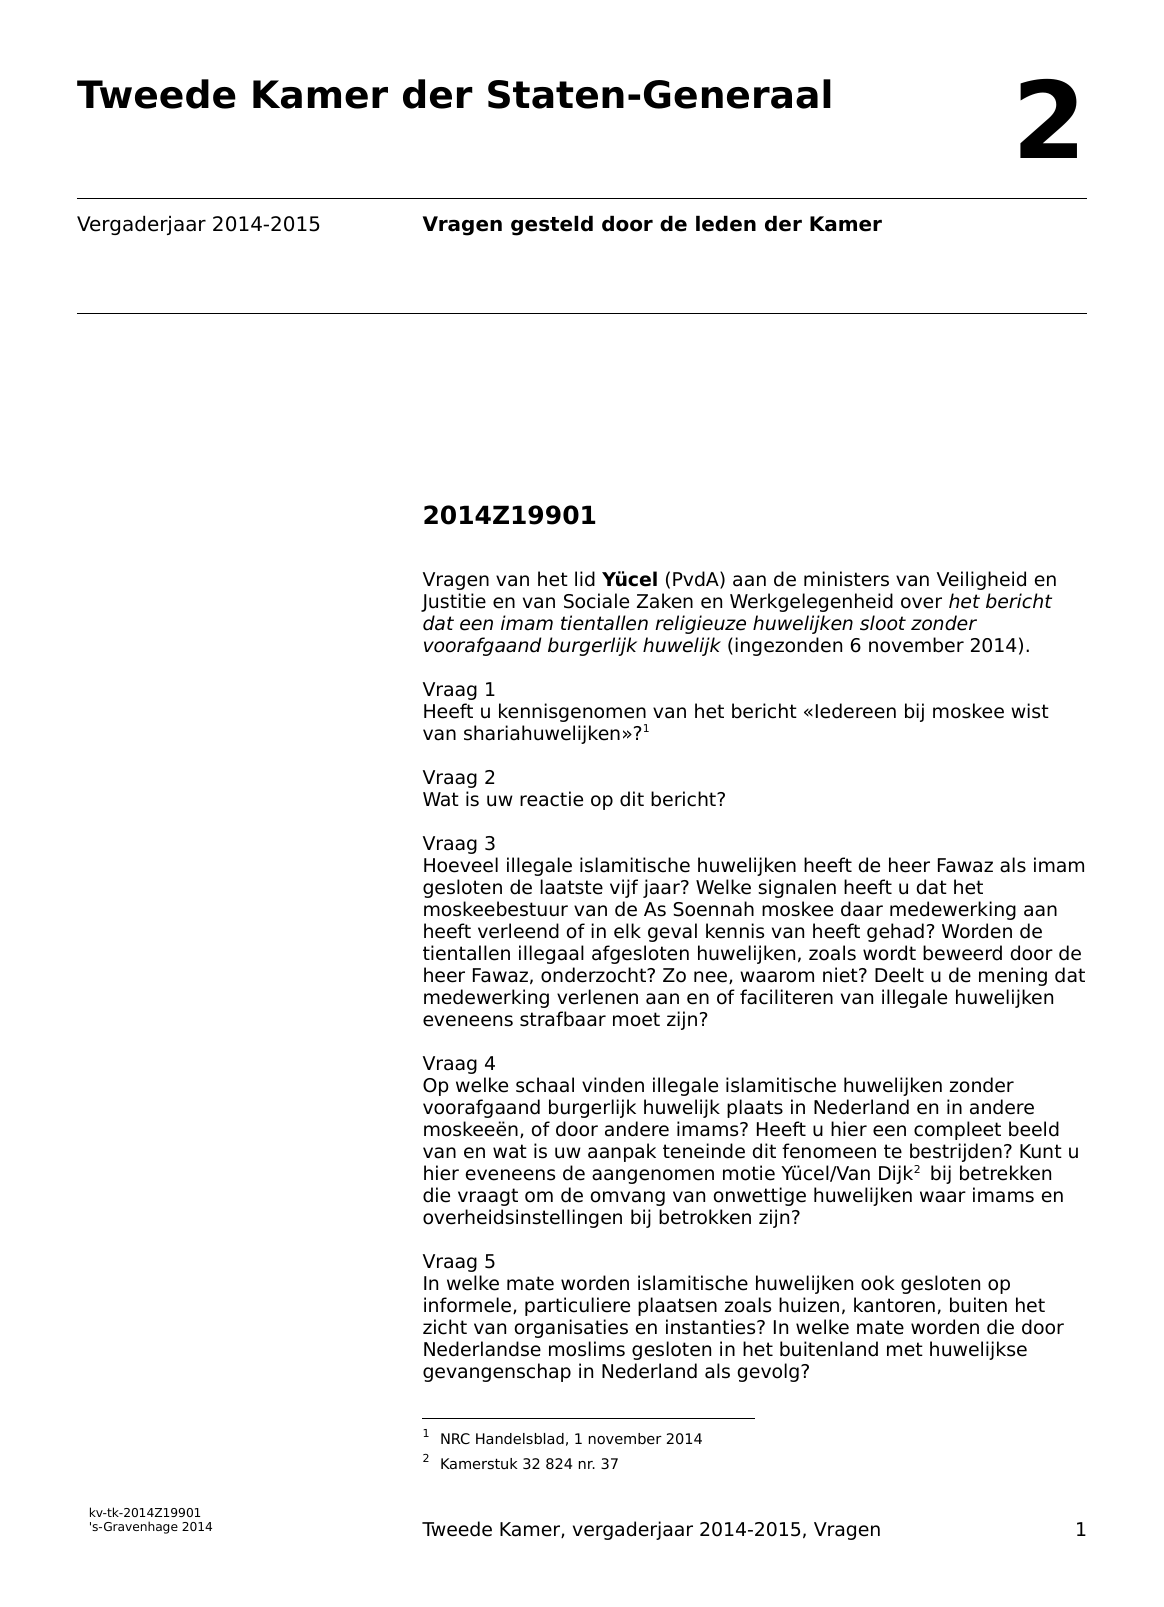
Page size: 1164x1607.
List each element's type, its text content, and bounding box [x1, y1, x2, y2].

text Wat is uw reactie op dit bericht? [422, 789, 1087, 811]
table_cell Vergaderjaar 2014-2015 [77, 199, 422, 313]
text Vraag 3 [422, 833, 1087, 855]
text Vragen van het lid Yücel (PvdA) aan de ministers van Veiligheid en Justitie en van Sociale Zaken en Werkgelegenheid over het bericht dat een imam tientallen religieuze huwelijken sloot zonder voorafgaand burgerlijk huwelijk (ingezonden 6 november 2014). [422, 569, 1087, 657]
text Kamerstuk 32 824 nr. 37 [422, 1452, 1087, 1474]
text Vraag 4 [422, 1053, 1087, 1075]
table_cell Vragen gesteld door de leden der Kamer [422, 199, 1087, 313]
text In welke mate worden islamitische huwelijken ook gesloten op informele, particuliere plaatsen zoals huizen, kantoren, buiten het zicht van organisaties en instanties? In welke mate worden die door Nederlandse moslims gesloten in het buitenland met huwelijkse gevangenschap in Nederland als gevolg? [422, 1273, 1087, 1383]
text NRC Handelsblad, 1 november 2014 [422, 1427, 1087, 1449]
table_header Tweede Kamer der Staten-Generaal [77, 59, 886, 198]
table_header 2 [886, 59, 1087, 198]
text Hoeveel illegale islamitische huwelijken heeft de heer Fawaz als imam gesloten de laatste vijf jaar? Welke signalen heeft u dat het moskeebestuur van de As Soennah moskee daar medewerking aan heeft verleend of in elk geval kennis van heeft gehad? Worden de tientallen illegaal afgesloten huwelijken, zoals wordt beweerd door de heer Fawaz, onderzocht? Zo nee, waarom niet? Deelt u de mening dat medewerking verlenen aan en of faciliteren van illegale huwelijken eveneens strafbaar moet zijn? [422, 855, 1087, 1031]
text 's-Gravenhage 2014 [88, 1520, 323, 1534]
text Op welke schaal vinden illegale islamitische huwelijken zonder voorafgaand burgerlijk huwelijk plaats in Nederland en in andere moskeeën, of door andere imams? Heeft u hier een compleet beeld van en wat is uw aanpak teneinde dit fenomeen te bestrijden? Kunt u hier eveneens de aangenomen motie Yücel/Van Dijk bij betrekken die vraagt om de omvang van onwettige huwelijken waar imams en overheidsinstellingen bij betrokken zijn? [422, 1075, 1087, 1229]
text Vraag 2 [422, 767, 1087, 789]
text kv-tk-2014Z19901 [88, 1506, 323, 1520]
text Heeft u kennisgenomen van het bericht «Iedereen bij moskee wist van shariahuwelijken»? [422, 701, 1087, 745]
text 2014Z19901 [422, 501, 1087, 531]
text Vraag 5 [422, 1251, 1087, 1273]
text Vraag 1 [422, 679, 1087, 701]
